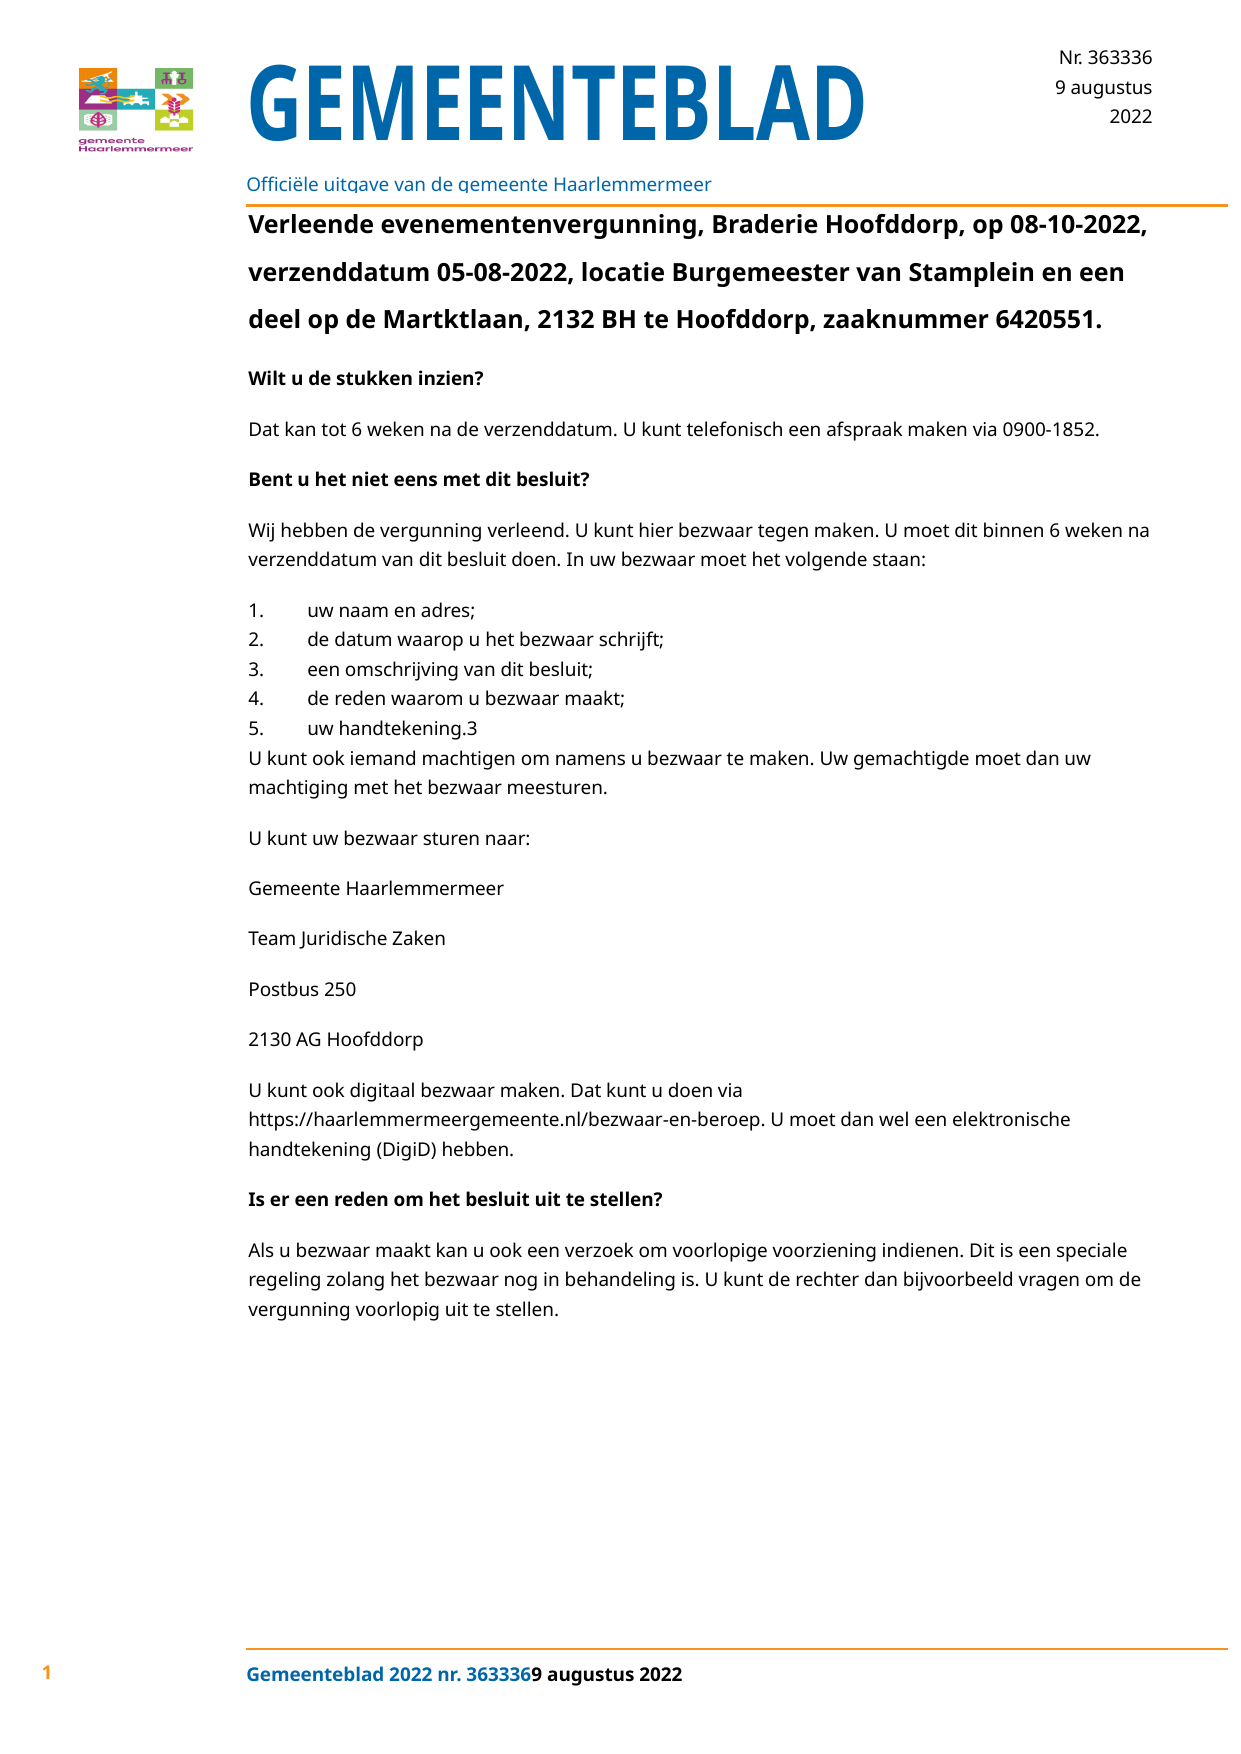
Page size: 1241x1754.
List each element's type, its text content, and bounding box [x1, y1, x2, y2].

text 2130 AG Hoofddorp [248, 1026, 1152, 1052]
picture [41, 47, 231, 172]
list een omschrijving van dit besluit; [248, 656, 1152, 682]
text Postbus 250 [248, 976, 1152, 1002]
text Verleende evenementenvergunning, Braderie Hoofddorp, op 08-10-2022, verzenddatum 05-08-2022, locatie Burgemeester van Stamplein en een deel op de Martktlaan, 2132 BH te Hoofddorp, zaaknummer 6420551. [248, 207, 1152, 336]
list uw handtekening.3 [248, 715, 1152, 741]
text U kunt ook iemand machtigen om namens u bezwaar te maken. Uw gemachtigde moet dan uw machtiging met het bezwaar meesturen. [248, 745, 1152, 800]
text Dat kan tot 6 weken na de verzenddatum. U kunt telefonisch een afspraak maken via 0900-1852. [248, 416, 1152, 442]
text U kunt uw bezwaar sturen naar: [248, 825, 1152, 850]
text Wilt u de stukken inzien? [248, 366, 1152, 391]
list de datum waarop u het bezwaar schrijft; [248, 626, 1152, 652]
text Wij hebben de vergunning verleend. U kunt hier bezwaar tegen maken. U moet dit binnen 6 weken na verzenddatum van dit besluit doen. In uw bezwaar moet het volgende staan: [248, 517, 1152, 572]
text Als u bezwaar maakt kan u ook een verzoek om voorlopige voorziening indienen. Dit is een speciale regeling zolang het bezwaar nog in behandeling is. U kunt de rechter dan bijvoorbeeld vragen om de vergunning voorlopig uit te stellen. [248, 1237, 1152, 1322]
text Gemeente Haarlemmermeer [248, 875, 1152, 901]
list uw naam en adres; [248, 597, 1152, 622]
text Is er een reden om het besluit uit te stellen? [248, 1186, 1152, 1212]
text Bent u het niet eens met dit besluit? [248, 466, 1152, 492]
list de reden waarom u bezwaar maakt; [248, 686, 1152, 711]
text Team Juridische Zaken [248, 926, 1152, 951]
text U kunt ook digitaal bezwaar maken. Dat kunt u doen via https://haarlemmermeergemeente.nl/bezwaar-en-beroep. U moet dan wel een elektronische handtekening (DigiD) hebben. [248, 1077, 1152, 1162]
